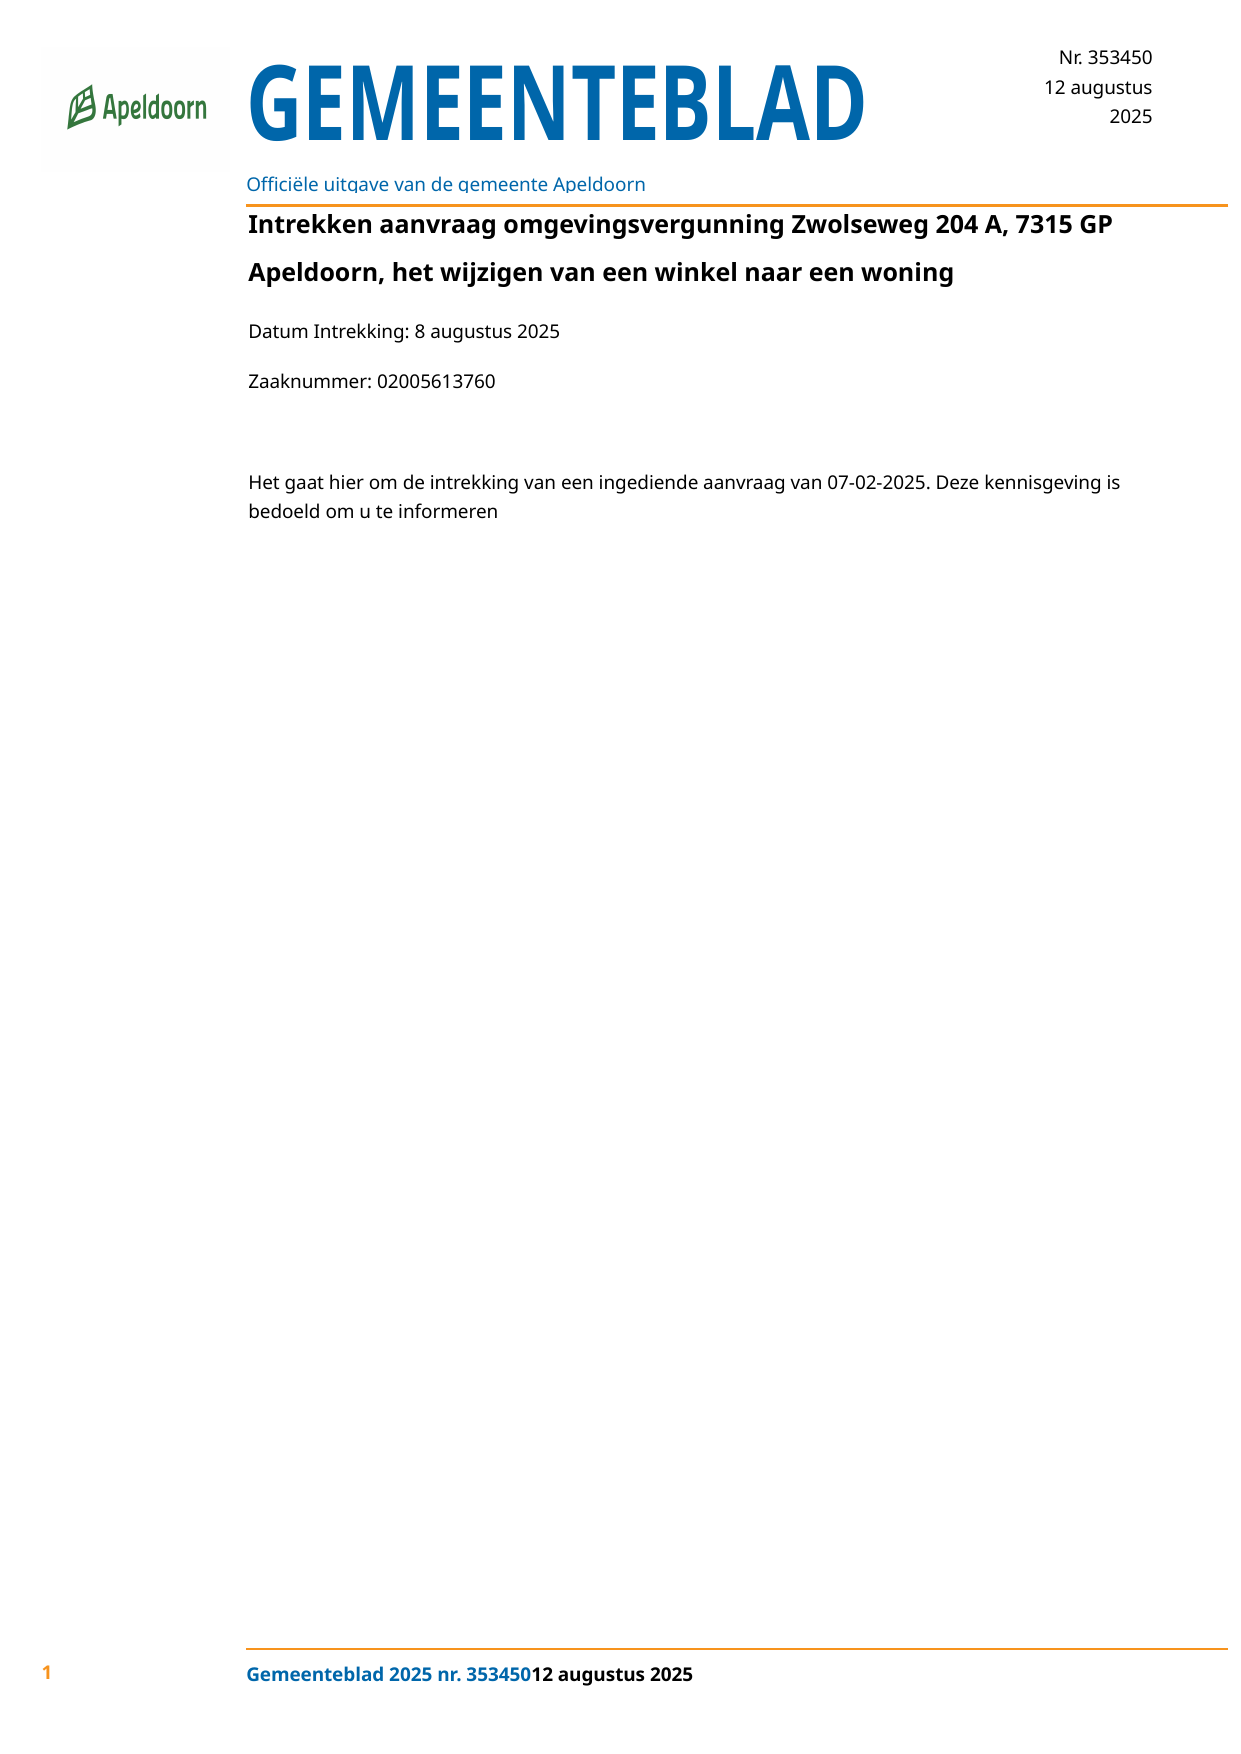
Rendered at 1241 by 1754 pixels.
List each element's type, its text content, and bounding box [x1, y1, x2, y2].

text Datum Intrekking: 8 augustus 2025 [248, 318, 1152, 344]
text Intrekken aanvraag omgevingsvergunning Zwolseweg 204 A, 7315 GP Apeldoorn, het wijzigen van een winkel naar een woning [248, 207, 1152, 288]
text Zaaknummer: 02005613760 [248, 368, 1152, 394]
picture [41, 47, 231, 172]
text Het gaat hier om de intrekking van een ingediende aanvraag van 07-02-2025. Deze kennisgeving is bedoeld om u te informeren [248, 469, 1152, 524]
